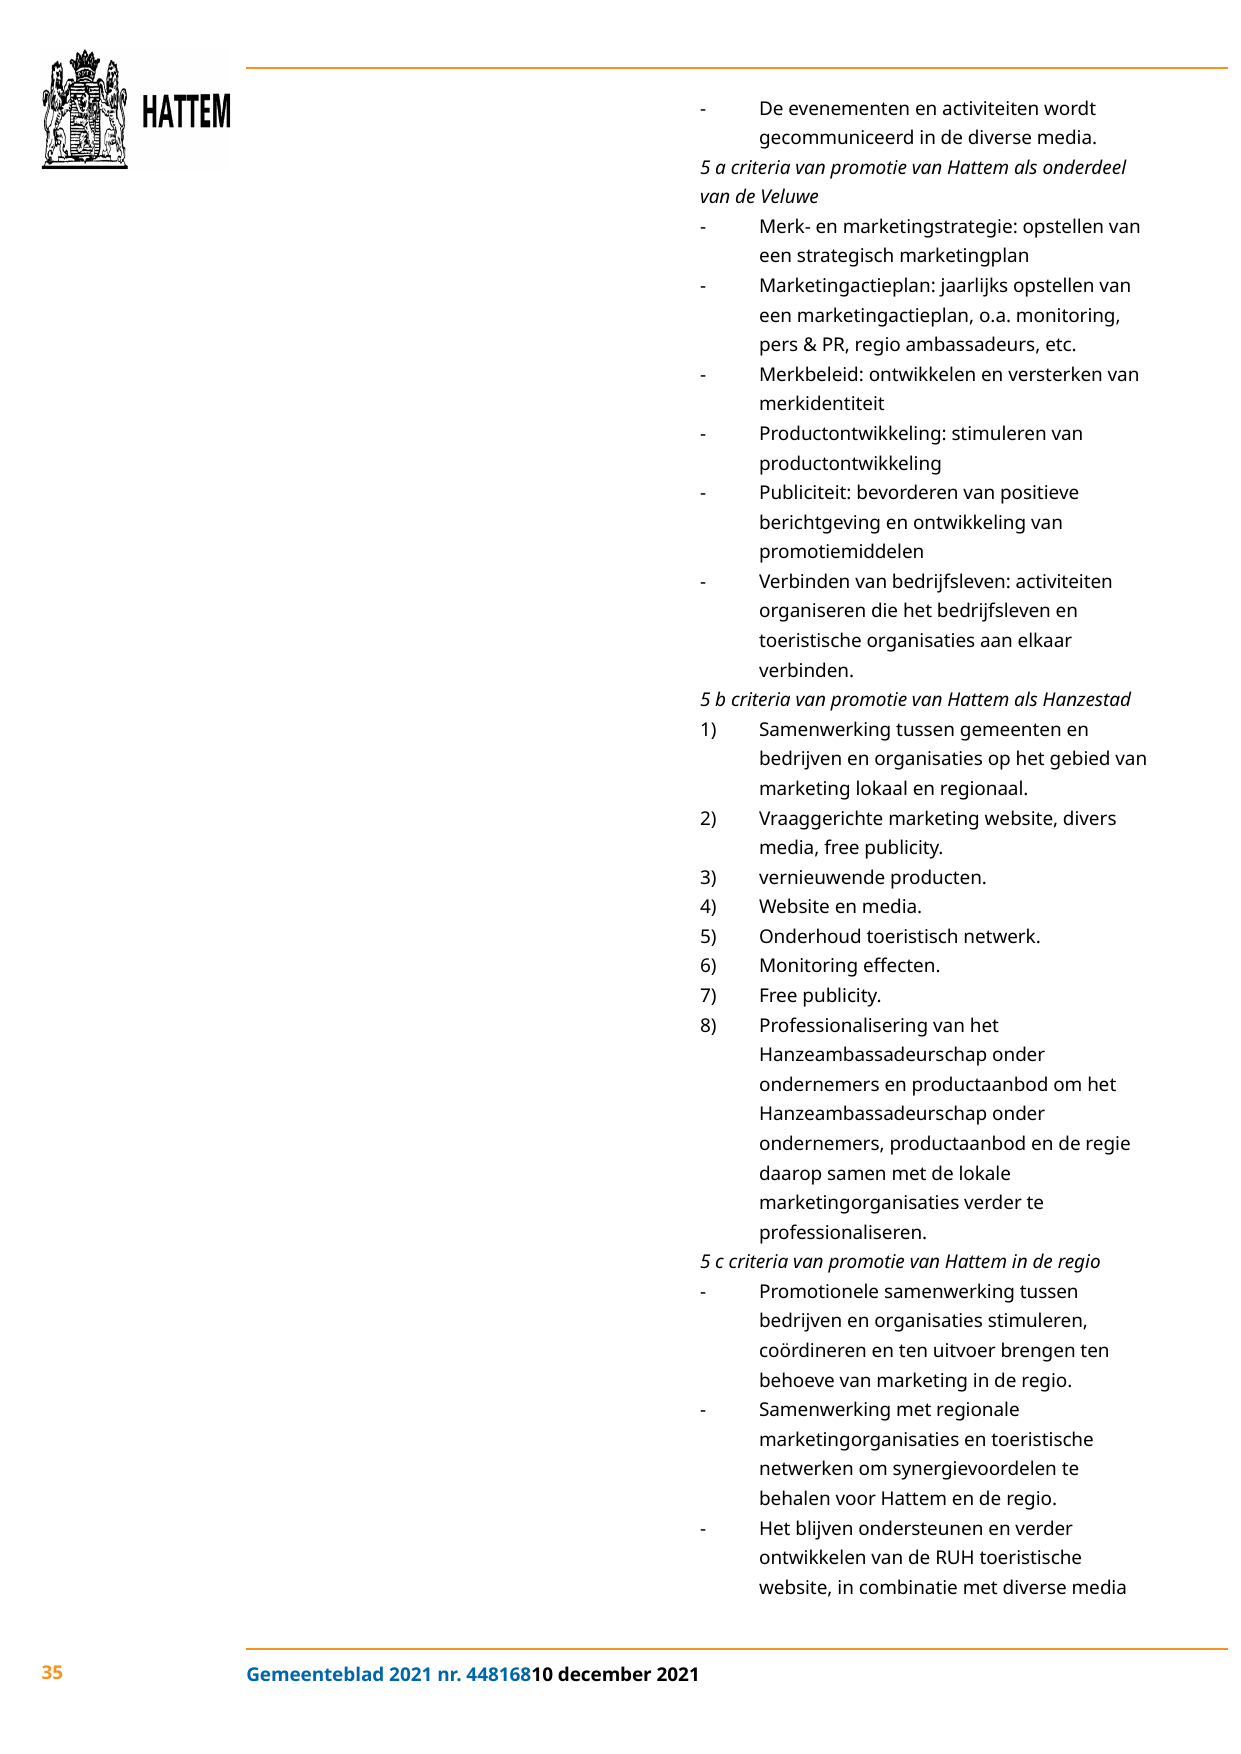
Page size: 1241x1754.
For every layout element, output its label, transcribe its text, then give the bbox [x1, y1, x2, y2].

picture [41, 47, 231, 172]
table_cell [248, 95, 700, 1600]
table_cell De evenementen en activiteiten wordt gecommuniceerd in de diverse media. 5 a criteria van promotie van Hattem als onderdeel van de Veluwe Merk- en marketingstrategie: opstellen van een strategisch marketingplan Marketingactieplan: jaarlijks opstellen van een marketingactieplan, o.a. monitoring, pers & PR, regio ambassadeurs, etc. Merkbeleid: ontwikkelen en versterken van merkidentiteit Productontwikkeling: stimuleren van productontwikkeling Publiciteit: bevorderen van positieve berichtgeving en ontwikkeling van promotiemiddelen Verbinden van bedrijfsleven: activiteiten organiseren die het bedrijfsleven en toeristische organisaties aan elkaar verbinden. 5 b criteria van promotie van Hattem als Hanzestad Samenwerking tussen gemeenten en bedrijven en organisaties op het gebied van marketing lokaal en regionaal. Vraaggerichte marketing website, divers media, free publicity. vernieuwende producten. Website en media. Onderhoud toeristisch netwerk. Monitoring effecten. Free publicity. Professionalisering van het Hanzeambassadeurschap onder ondernemers en productaanbod om het Hanzeambassadeurschap onder ondernemers, productaanbod en de regie daarop samen met de lokale marketingorganisaties verder te professionaliseren. 5 c criteria van promotie van Hattem in de regio Promotionele samenwerking tussen bedrijven en organisaties stimuleren, coördineren en ten uitvoer brengen ten behoeve van marketing in de regio. Samenwerking met regionale marketingorganisaties en toeristische netwerken om synergievoordelen te behalen voor Hattem en de regio. Het blijven ondersteunen en verder ontwikkelen van de RUH toeristische website, in combinatie met diverse media [700, 95, 1152, 1600]
